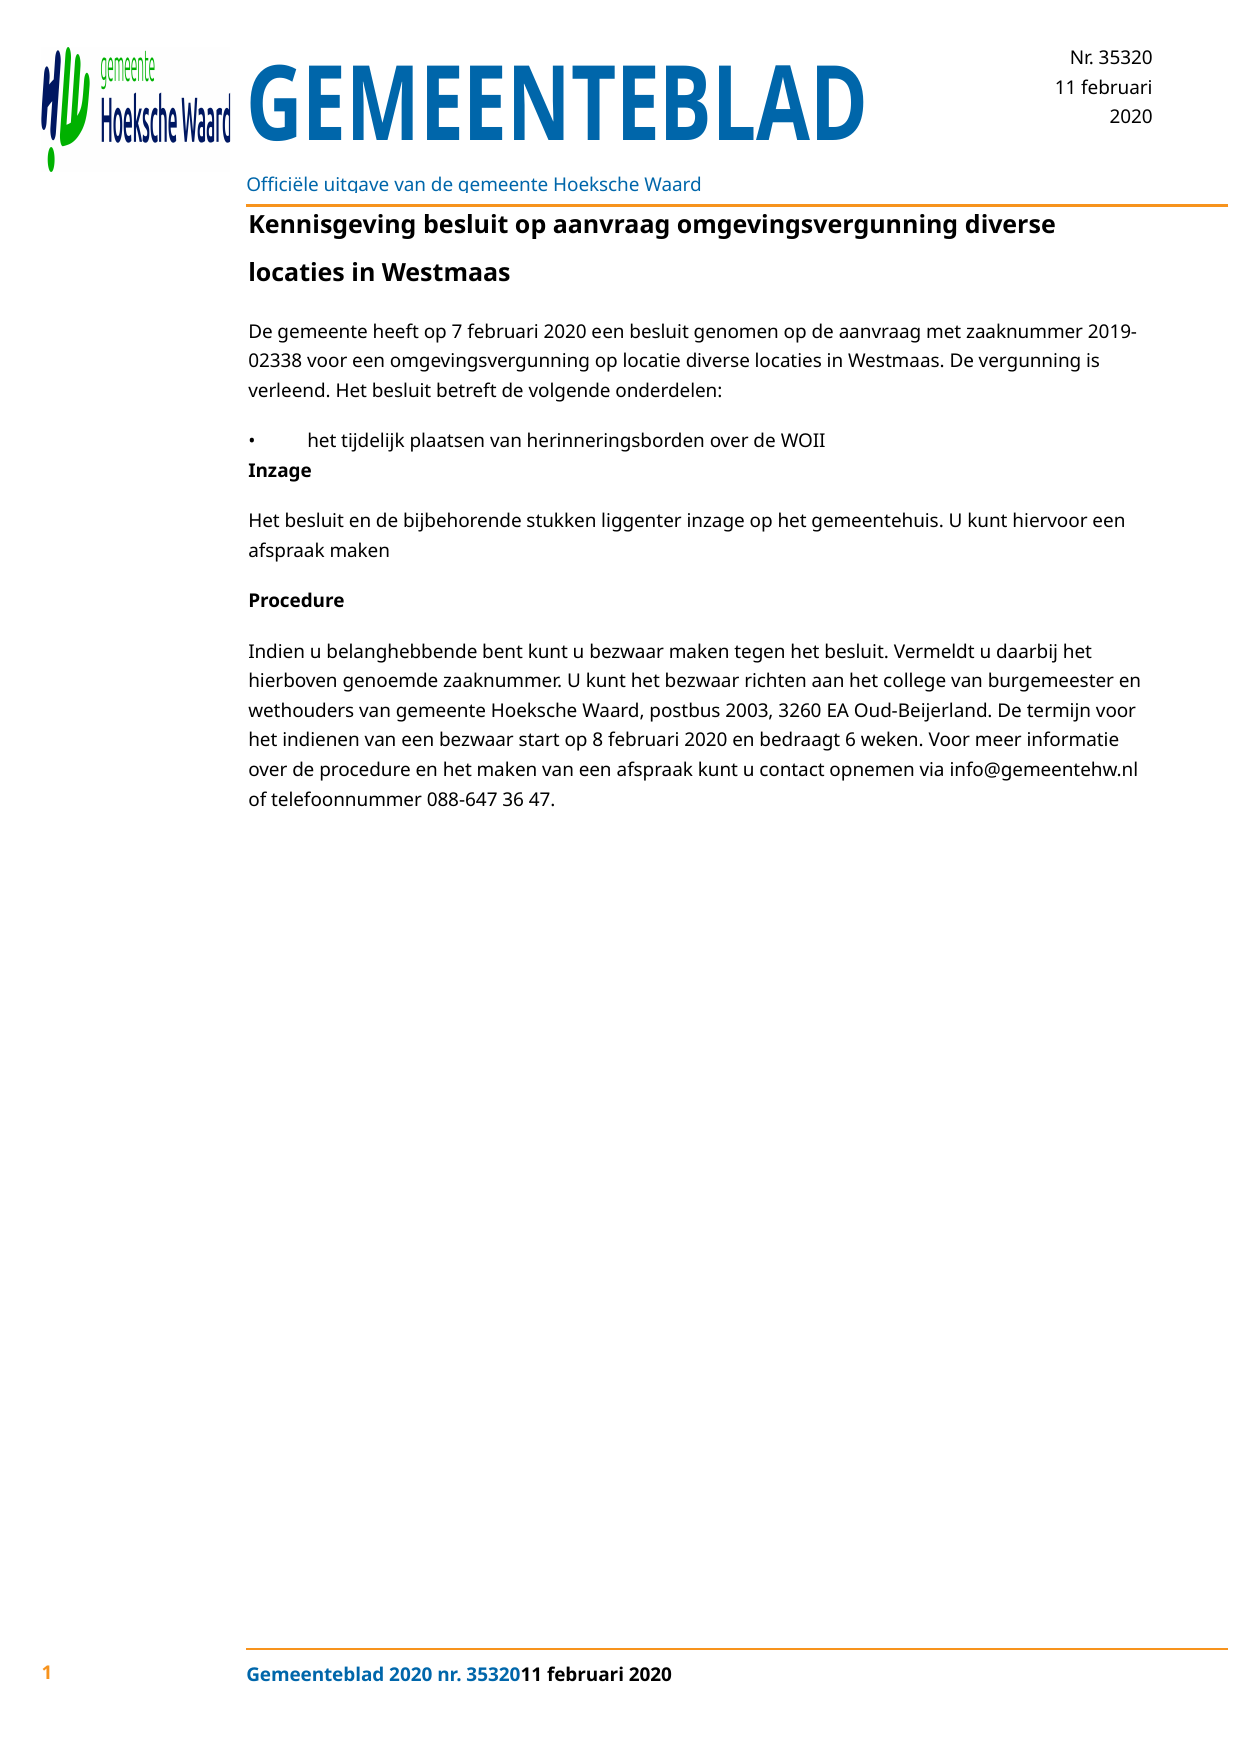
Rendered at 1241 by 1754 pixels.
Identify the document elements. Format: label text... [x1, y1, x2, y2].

list het tijdelijk plaatsen van herinneringsborden over de WOII [248, 427, 1152, 453]
text De gemeente heeft op 7 februari 2020 een besluit genomen op de aanvraag met zaaknummer 2019-02338 voor een omgevingsvergunning op locatie diverse locaties in Westmaas. De vergunning is verleend. Het besluit betreft de volgende onderdelen: [248, 318, 1152, 403]
text Kennisgeving besluit op aanvraag omgevingsvergunning diverse locaties in Westmaas [248, 207, 1152, 288]
text Indien u belanghebbende bent kunt u bezwaar maken tegen het besluit. Vermeldt u daarbij het hierboven genoemde zaaknummer. U kunt het bezwaar richten aan het college van burgemeester en wethouders van gemeente Hoeksche Waard, postbus 2003, 3260 EA Oud-Beijerland. De termijn voor het indienen van een bezwaar start op 8 februari 2020 en bedraagt 6 weken. Voor meer informatie over de procedure en het maken van een afspraak kunt u contact opnemen via info@gemeentehw.nl of telefoonnummer 088-647 36 47. [248, 638, 1152, 812]
text Procedure [248, 587, 1152, 613]
text Inzage [248, 457, 1152, 483]
text Het besluit en de bijbehorende stukken liggenter inzage op het gemeentehuis. U kunt hiervoor een afspraak maken [248, 507, 1152, 563]
picture [41, 47, 231, 172]
